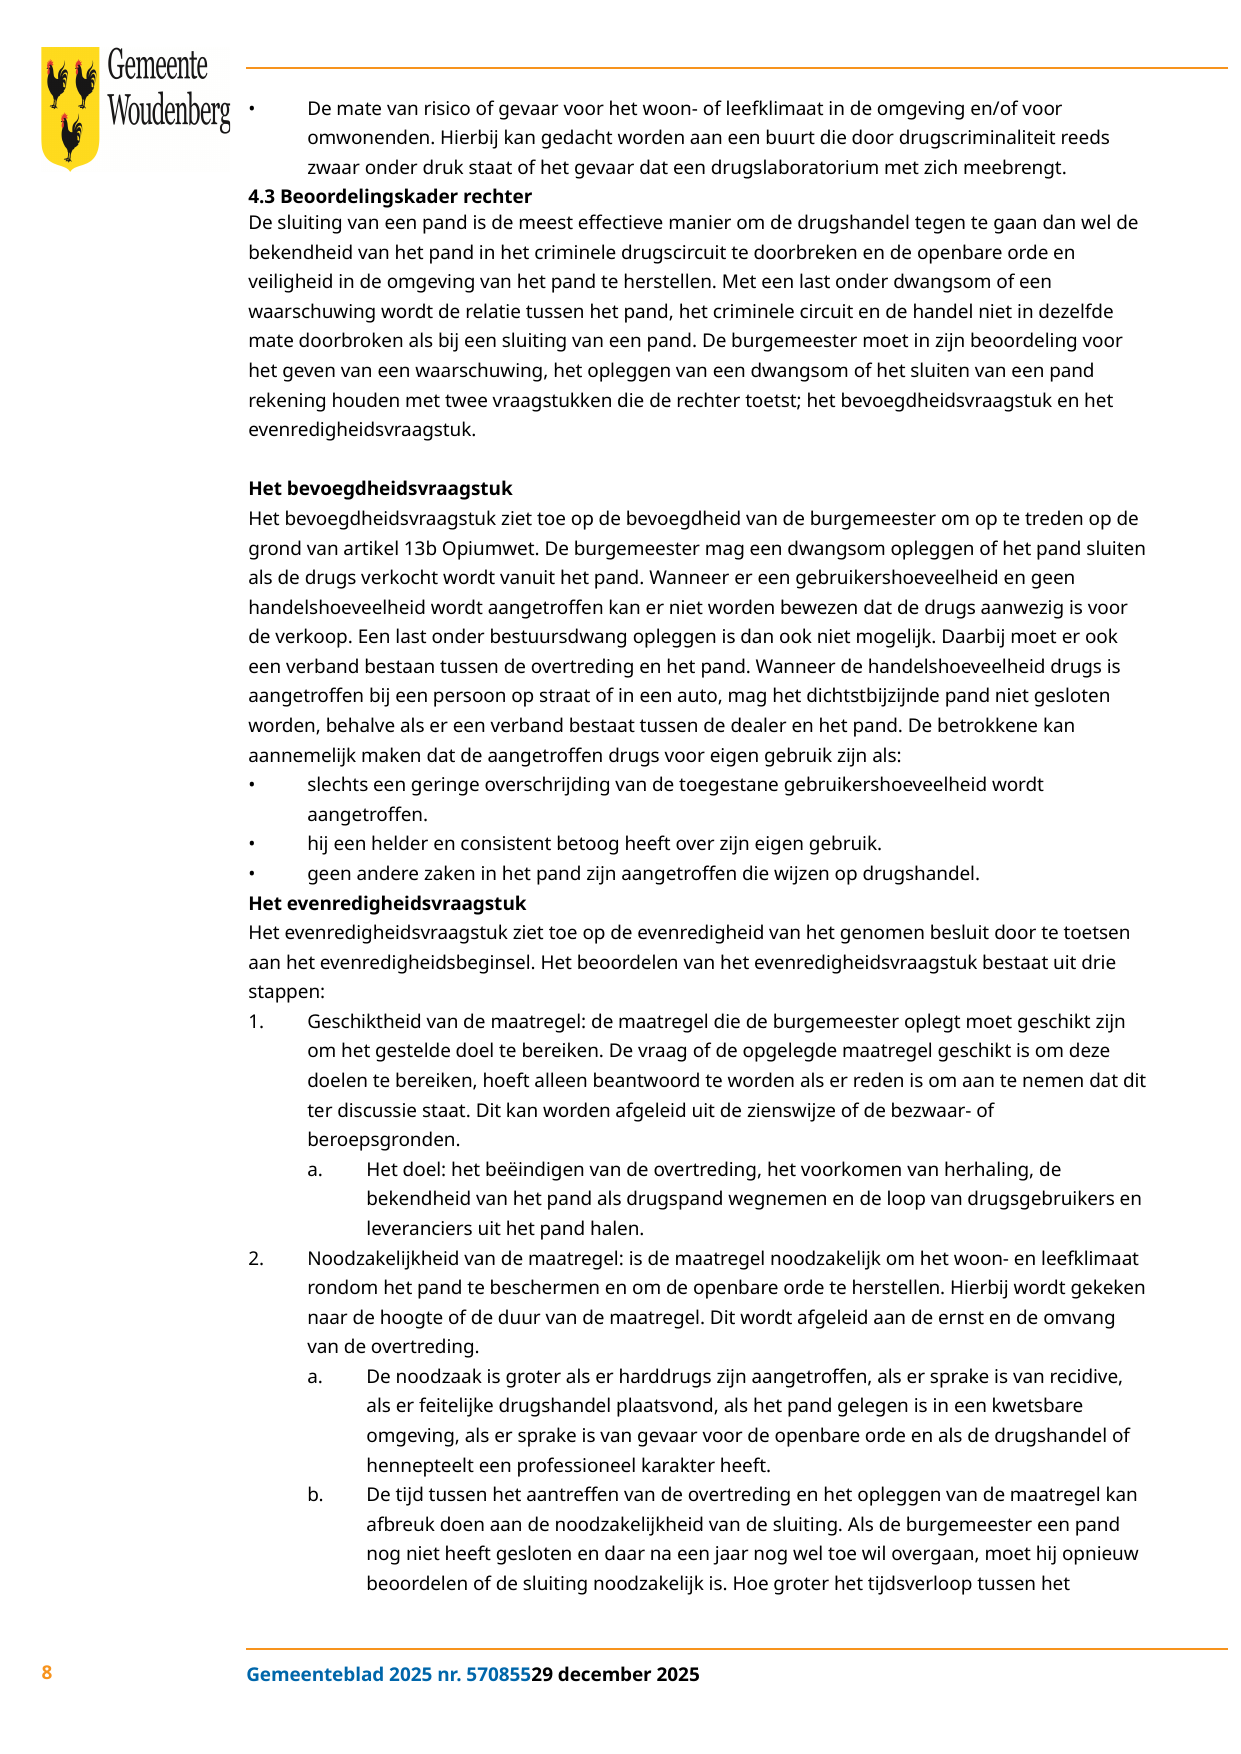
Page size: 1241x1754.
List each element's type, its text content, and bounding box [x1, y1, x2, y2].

list Noodzakelijkheid van de maatregel: is de maatregel noodzakelijk om het woon- en leefklimaat rondom het pand te beschermen en om de openbare orde te herstellen. Hierbij wordt gekeken naar de hoogte of de duur van de maatregel. Dit wordt afgeleid aan de ernst en de omvang van de overtreding. [248, 1245, 1152, 1359]
text De sluiting van een pand is de meest effectieve manier om de drugshandel tegen te gaan dan wel de bekendheid van het pand in het criminele drugscircuit te doorbreken en de openbare orde en veiligheid in de omgeving van het pand te herstellen. Met een last onder dwangsom of een waarschuwing wordt de relatie tussen het pand, het criminele circuit en de handel niet in dezelfde mate doorbroken als bij een sluiting van een pand. De burgemeester moet in zijn beoordeling voor het geven van een waarschuwing, het opleggen van een dwangsom of het sluiten van een pand rekening houden met twee vraagstukken die de rechter toetst; het bevoegdheidsvraagstuk en het evenredigheidsvraagstuk. [248, 209, 1152, 442]
list De noodzaak is groter als er harddrugs zijn aangetroffen, als er sprake is van recidive, als er feitelijke drugshandel plaatsvond, als het pand gelegen is in een kwetsbare omgeving, als er sprake is van gevaar voor de openbare orde en als de drugshandel of hennepteelt een professioneel karakter heeft. [307, 1363, 1152, 1477]
text Het bevoegdheidsvraagstuk ziet toe op de bevoegdheid van de burgemeester om op te treden op de grond van artikel 13b Opiumwet. De burgemeester mag een dwangsom opleggen of het pand sluiten als de drugs verkocht wordt vanuit het pand. Wanneer er een gebruikershoeveelheid en geen handelshoeveelheid wordt aangetroffen kan er niet worden bewezen dat de drugs aanwezig is voor de verkoop. Een last onder bestuursdwang opleggen is dan ook niet mogelijk. Daarbij moet er ook een verband bestaan tussen de overtreding en het pand. Wanneer de handelshoeveelheid drugs is aangetroffen bij een persoon op straat of in een auto, mag het dichtstbijzijnde pand niet gesloten worden, behalve als er een verband bestaat tussen de dealer en het pand. De betrokkene kan aannemelijk maken dat de aangetroffen drugs voor eigen gebruik zijn als: [248, 505, 1152, 767]
text Het bevoegdheidsvraagstuk [248, 476, 1152, 501]
list Geschiktheid van de maatregel: de maatregel die de burgemeester oplegt moet geschikt zijn om het gestelde doel te bereiken. De vraag of de opgelegde maatregel geschikt is om deze doelen te bereiken, hoeft alleen beantwoord te worden als er reden is om aan te nemen dat dit ter discussie staat. Dit kan worden afgeleid uit de zienswijze of de bezwaar- of beroepsgronden. [248, 1008, 1152, 1152]
list hij een helder en consistent betoog heeft over zijn eigen gebruik. [248, 831, 1152, 856]
list Het doel: het beëindigen van de overtreding, het voorkomen van herhaling, de bekendheid van het pand als drugspand wegnemen en de loop van drugsgebruikers en leveranciers uit het pand halen. [307, 1156, 1152, 1241]
list De mate van risico of gevaar voor het woon- of leefklimaat in de omgeving en/of voor omwonenden. Hierbij kan gedacht worden aan een buurt die door drugscriminaliteit reeds zwaar onder druk staat of het gevaar dat een drugslaboratorium met zich meebrengt. [248, 95, 1152, 180]
list De tijd tussen het aantreffen van de overtreding en het opleggen van de maatregel kan afbreuk doen aan de noodzakelijkheid van de sluiting. Als de burgemeester een pand nog niet heeft gesloten en daar na een jaar nog wel toe wil overgaan, moet hij opnieuw beoordelen of de sluiting noodzakelijk is. Hoe groter het tijdsverloop tussen het [307, 1481, 1152, 1596]
text Het evenredigheidsvraagstuk ziet toe op de evenredigheid van het genomen besluit door te toetsen aan het evenredigheidsbeginsel. Het beoordelen van het evenredigheidsvraagstuk bestaat uit drie stappen: [248, 919, 1152, 1004]
text Het evenredigheidsvraagstuk [248, 890, 1152, 915]
list geen andere zaken in het pand zijn aangetroffen die wijzen op drugshandel. [248, 860, 1152, 886]
list slechts een geringe overschrijding van de toegestane gebruikershoeveelheid wordt aangetroffen. [248, 771, 1152, 827]
text 4.3 Beoordelingskader rechter [248, 183, 1152, 209]
picture [41, 47, 231, 172]
